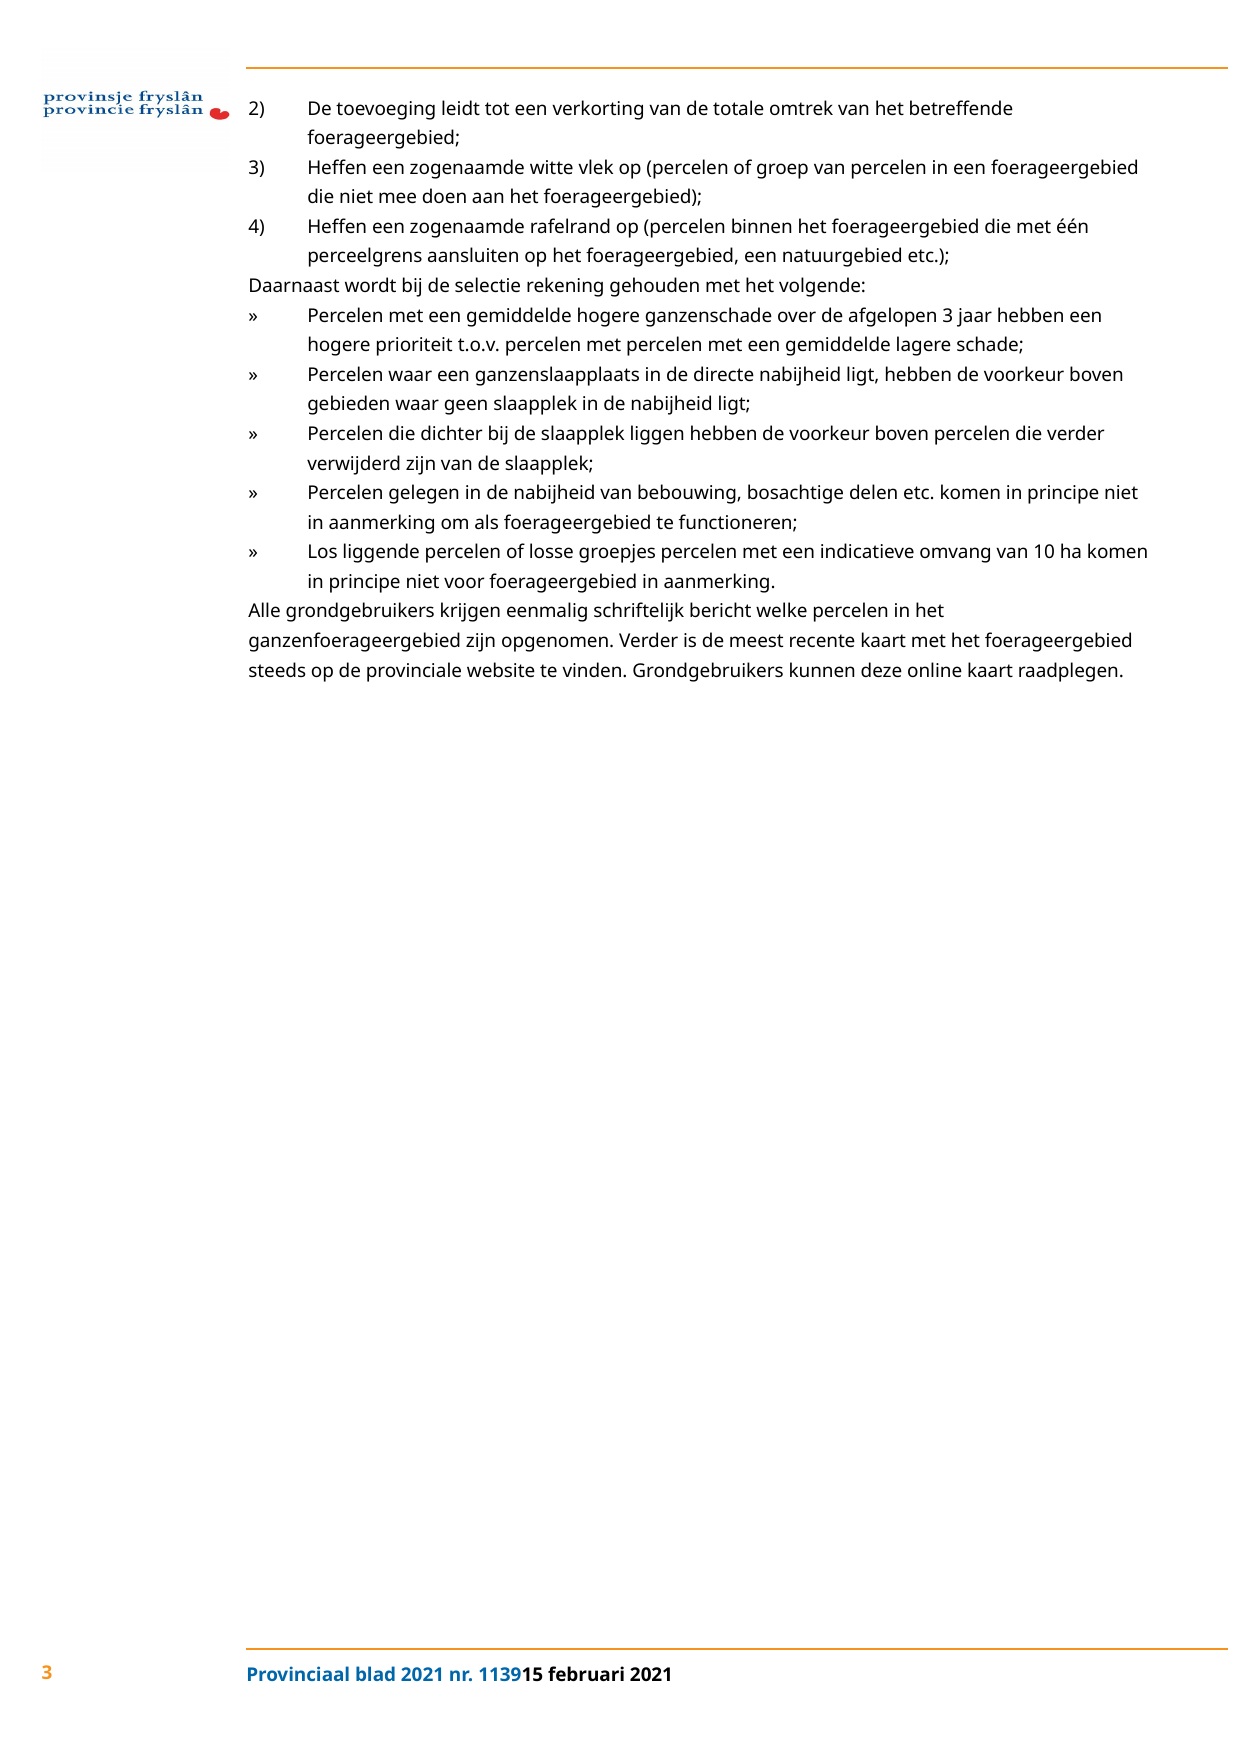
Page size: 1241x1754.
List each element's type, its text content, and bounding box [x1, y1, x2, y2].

text Alle grondgebruikers krijgen eenmalig schriftelijk bericht welke percelen in het ganzenfoerageergebied zijn opgenomen. Verder is de meest recente kaart met het foerageergebied steeds op de provinciale website te vinden. Grondgebruikers kunnen deze online kaart raadplegen. [248, 598, 1152, 683]
list Heffen een zogenaamde witte vlek op (percelen of groep van percelen in een foerageergebied die niet mee doen aan het foerageergebied); [248, 154, 1152, 209]
picture [41, 47, 231, 172]
text Daarnaast wordt bij de selectie rekening gehouden met het volgende: [248, 272, 1152, 298]
list Percelen die dichter bij de slaapplek liggen hebben de voorkeur boven percelen die verder verwijderd zijn van de slaapplek; [248, 420, 1152, 476]
list Percelen gelegen in de nabijheid van bebouwing, bosachtige delen etc. komen in principe niet in aanmerking om als foerageergebied te functioneren; [248, 479, 1152, 535]
list Percelen waar een ganzenslaapplaats in de directe nabijheid ligt, hebben de voorkeur boven gebieden waar geen slaapplek in de nabijheid ligt; [248, 361, 1152, 416]
list De toevoeging leidt tot een verkorting van de totale omtrek van het betreffende foerageergebied; [248, 95, 1152, 150]
list Heffen een zogenaamde rafelrand op (percelen binnen het foerageergebied die met één perceelgrens aansluiten op het foerageergebied, een natuurgebied etc.); [248, 213, 1152, 268]
list Los liggende percelen of losse groepjes percelen met een indicatieve omvang van 10 ha komen in principe niet voor foerageergebied in aanmerking. [248, 538, 1152, 594]
list Percelen met een gemiddelde hogere ganzenschade over de afgelopen 3 jaar hebben een hogere prioriteit t.o.v. percelen met percelen met een gemiddelde lagere schade; [248, 302, 1152, 357]
